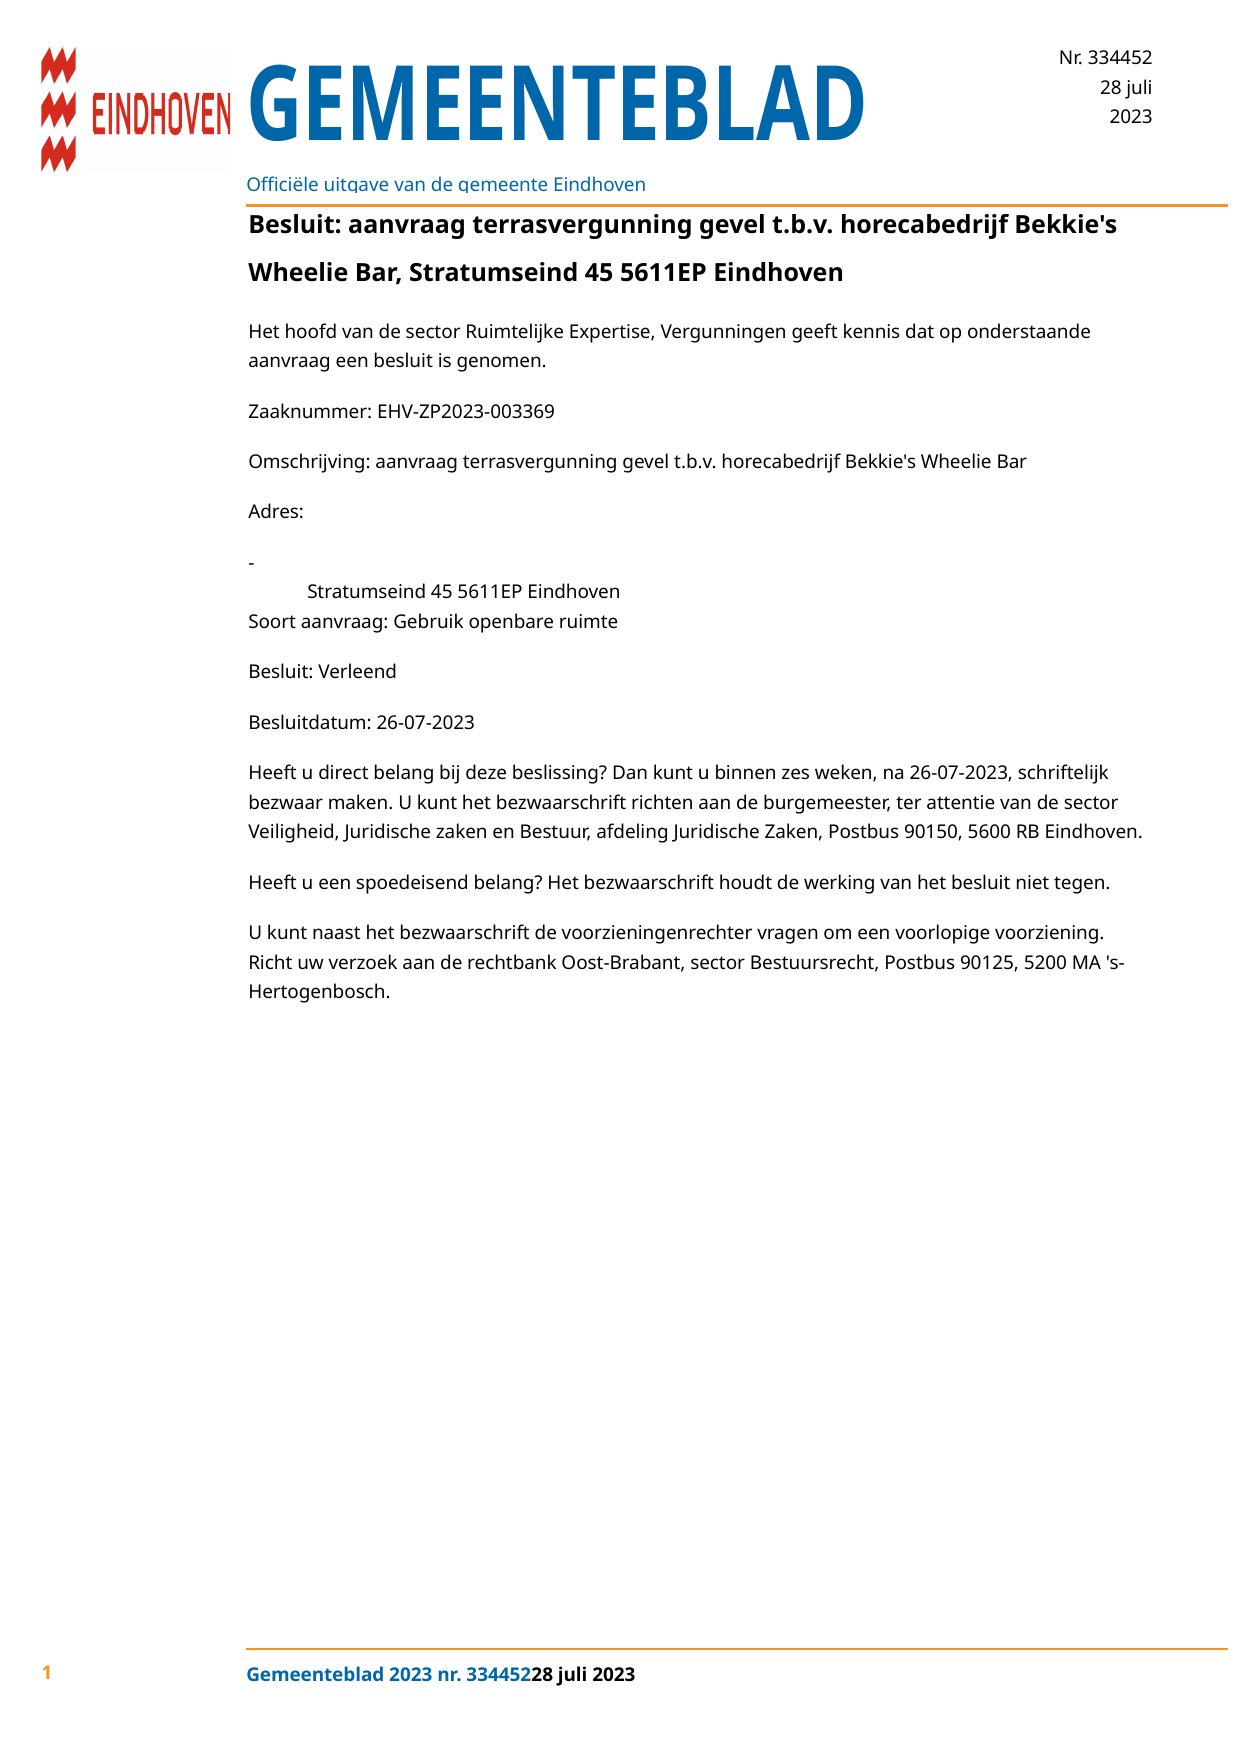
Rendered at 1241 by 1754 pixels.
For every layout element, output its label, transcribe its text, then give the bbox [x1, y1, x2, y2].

picture [41, 47, 231, 172]
text Soort aanvraag: Gebruik openbare ruimte [248, 608, 1152, 634]
text Besluit: Verleend [248, 659, 1152, 684]
text Besluitdatum: 26-07-2023 [248, 709, 1152, 735]
text Zaaknummer: EHV-ZP2023-003369 [248, 398, 1152, 424]
text Omschrijving: aanvraag terrasvergunning gevel t.b.v. horecabedrijf Bekkie's Wheelie Bar [248, 448, 1152, 474]
text Adres: [248, 499, 1152, 524]
text U kunt naast het bezwaarschrift de voorzieningenrechter vragen om een voorlopige voorziening. Richt uw verzoek aan de rechtbank Oost-Brabant, sector Bestuursrecht, Postbus 90125, 5200 MA 's-Hertogenbosch. [248, 919, 1152, 1004]
text Heeft u direct belang bij deze beslissing? Dan kunt u binnen zes weken, na 26-07-2023, schriftelijk bezwaar maken. U kunt het bezwaarschrift richten aan de burgemeester, ter attentie van de sector Veiligheid, Juridische zaken en Bestuur, afdeling Juridische Zaken, Postbus 90150, 5600 RB Eindhoven. [248, 759, 1152, 844]
text Heeft u een spoedeisend belang? Het bezwaarschrift houdt de werking van het besluit niet tegen. [248, 869, 1152, 895]
text Besluit: aanvraag terrasvergunning gevel t.b.v. horecabedrijf Bekkie's Wheelie Bar, Stratumseind 45 5611EP Eindhoven [248, 207, 1152, 288]
text Het hoofd van de sector Ruimtelijke Expertise, Vergunningen geeft kennis dat op onderstaande aanvraag een besluit is genomen. [248, 318, 1152, 373]
list Stratumseind 45 5611EP Eindhoven [248, 579, 1152, 604]
